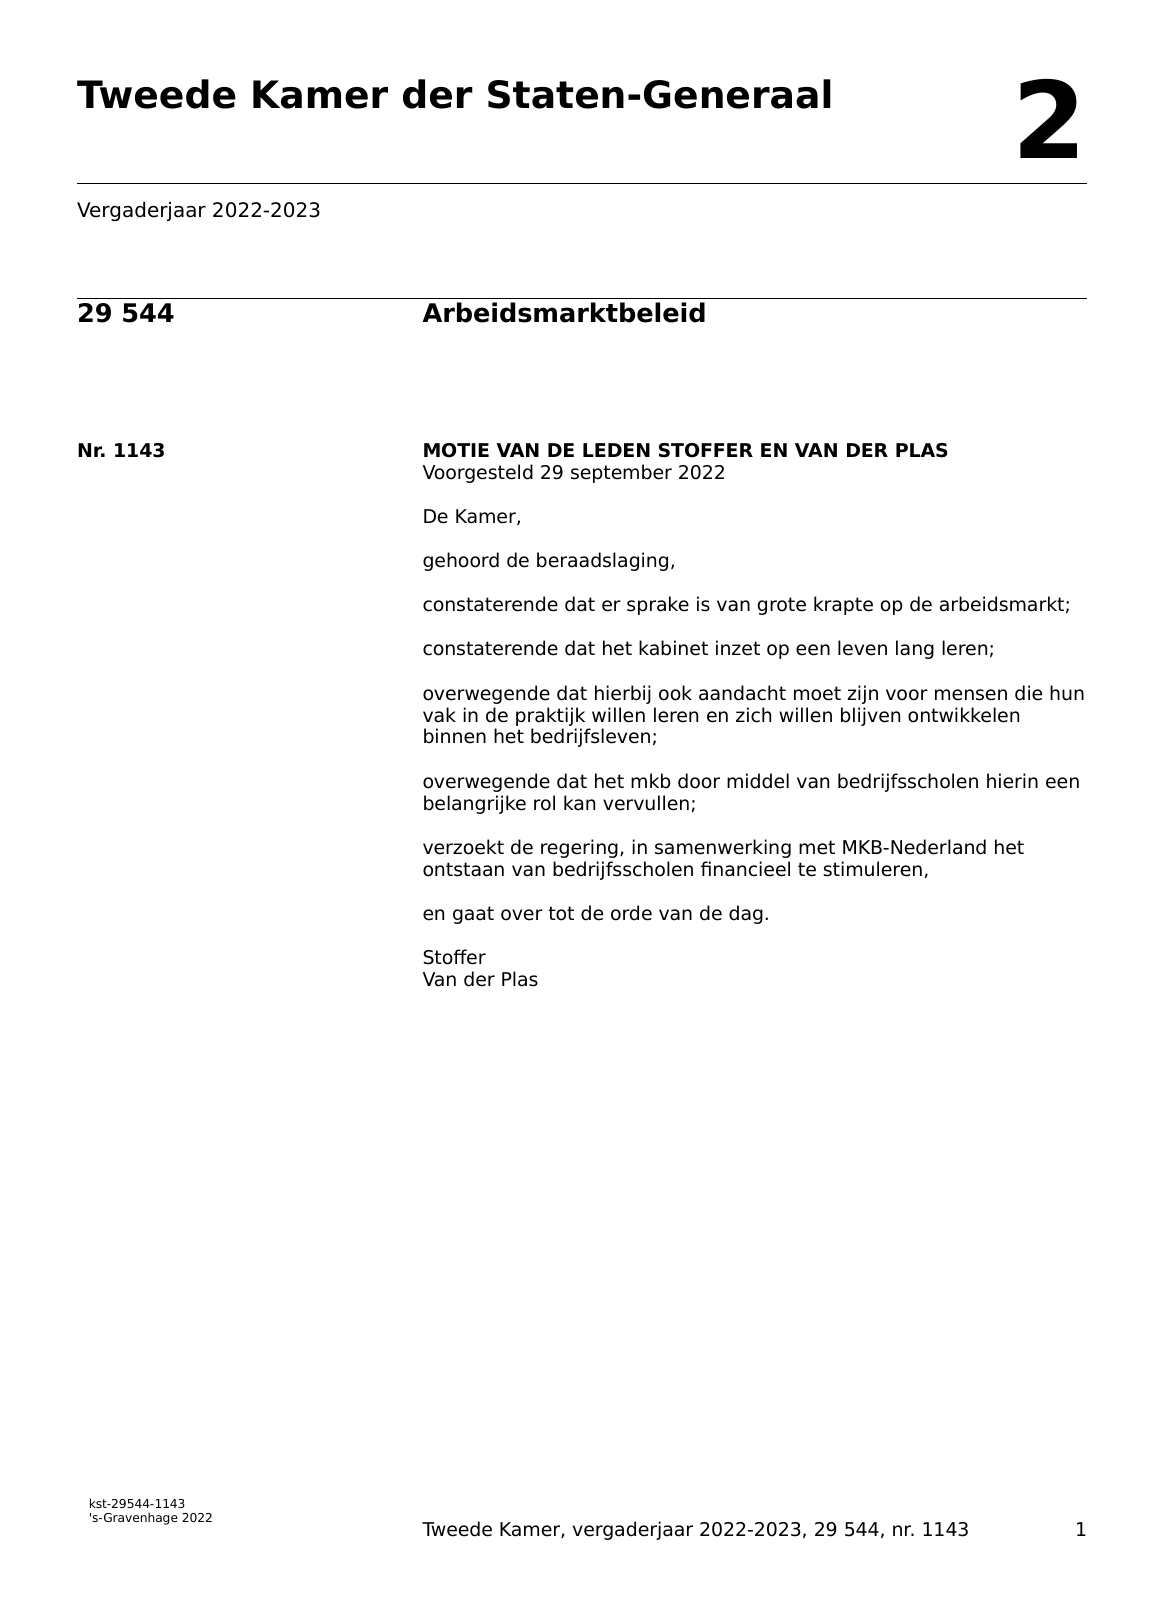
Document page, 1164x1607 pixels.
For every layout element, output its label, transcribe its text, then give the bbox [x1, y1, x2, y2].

subtitle Nr. 1143 MOTIE VAN DE LEDEN STOFFER EN VAN DER PLAS [77, 440, 1087, 462]
text overwegende dat hierbij ook aandacht moet zijn voor mensen die hun vak in de praktijk willen leren en zich willen blijven ontwikkelen binnen het bedrijfsleven; [422, 682, 1087, 748]
text 's-Gravenhage 2022 [88, 1511, 323, 1525]
text Van der Plas [422, 969, 1087, 991]
text constaterende dat er sprake is van grote krapte op de arbeidsmarkt; [422, 594, 1087, 616]
text verzoekt de regering, in samenwerking met MKB-Nederland het ontstaan van bedrijfsscholen financieel te stimuleren, [422, 837, 1087, 881]
table_header Tweede Kamer der Staten-Generaal [77, 59, 886, 183]
text kst-29544-1143 [88, 1497, 323, 1511]
text constaterende dat het kabinet inzet op een leven lang leren; [422, 638, 1087, 660]
text overwegende dat het mkb door middel van bedrijfsscholen hierin een belangrijke rol kan vervullen; [422, 771, 1087, 814]
table_cell Vergaderjaar 2022-2023 [77, 184, 1087, 298]
table_header 2 [886, 59, 1087, 183]
text en gaat over tot de orde van de dag. [422, 903, 1087, 925]
text Voorgesteld 29 september 2022 [422, 462, 1087, 484]
text gehoord de beraadslaging, [422, 550, 1087, 572]
text De Kamer, [422, 506, 1087, 528]
subtitle 29 544 Arbeidsmarktbeleid [77, 299, 1087, 329]
text Stoffer [422, 947, 1087, 969]
